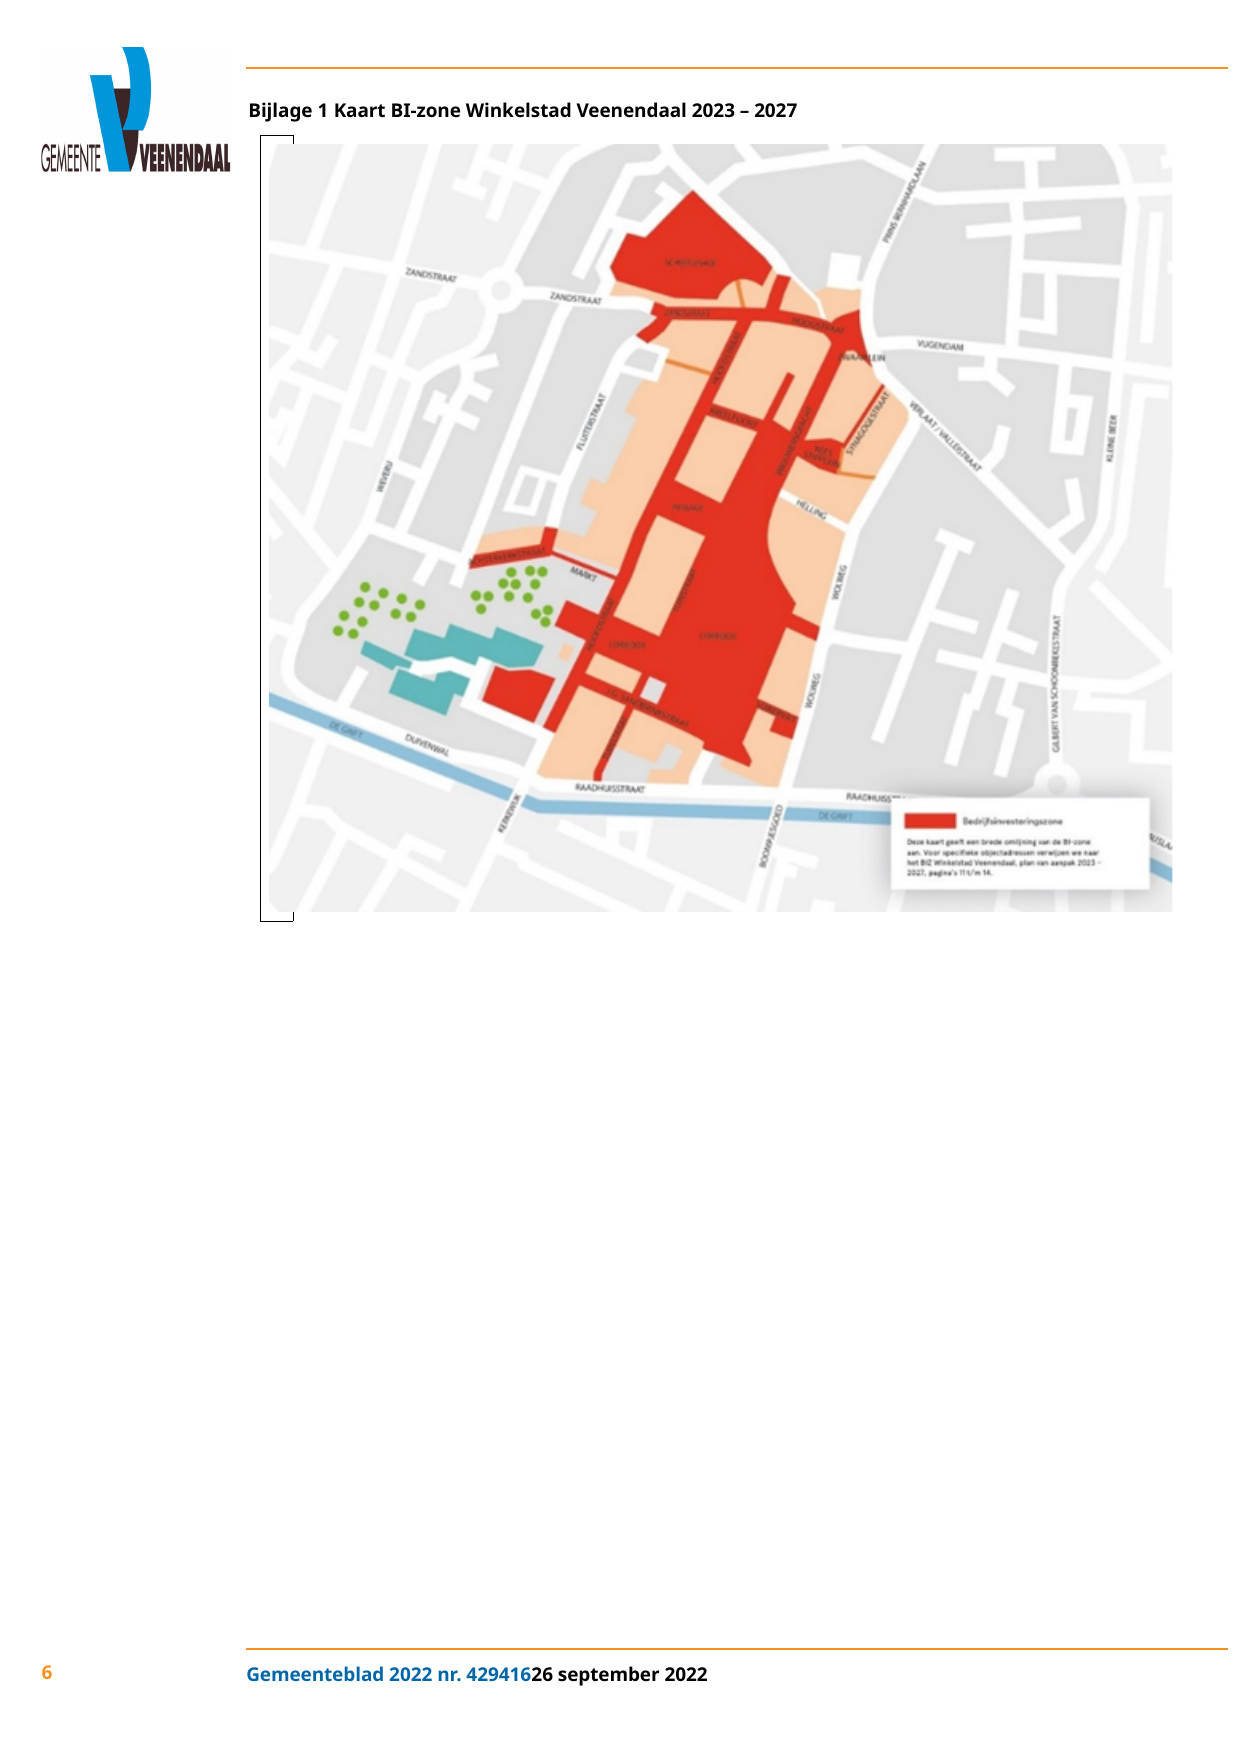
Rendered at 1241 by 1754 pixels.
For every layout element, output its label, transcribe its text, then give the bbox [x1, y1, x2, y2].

picture [123, 47, 231, 172]
picture [268, 144, 1173, 912]
text Bijlage 1 Kaart BI-zone Winkelstad Veenendaal 2023 – 2027 [248, 95, 1152, 123]
picture [41, 47, 130, 172]
